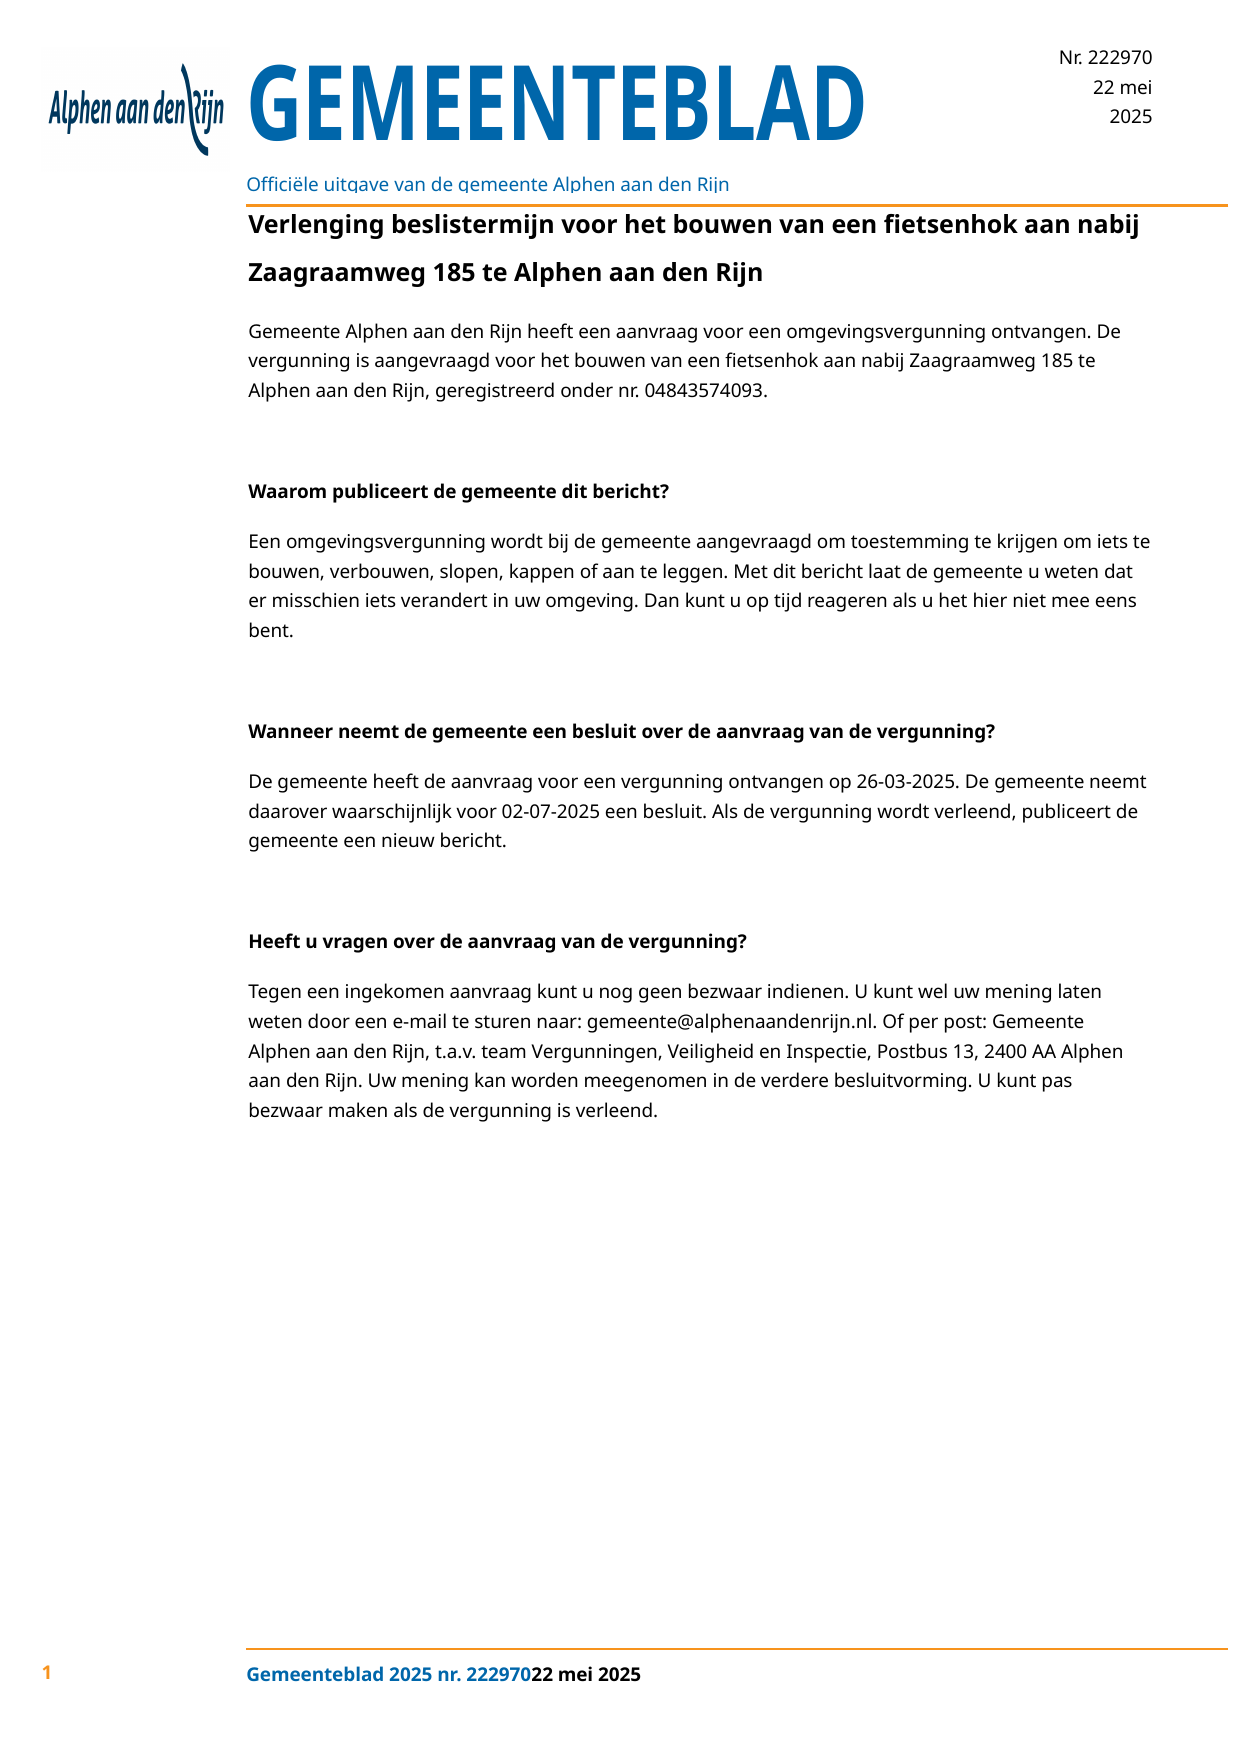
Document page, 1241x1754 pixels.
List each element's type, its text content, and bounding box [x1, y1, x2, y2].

text Tegen een ingekomen aanvraag kunt u nog geen bezwaar indienen. U kunt wel uw mening laten weten door een e-mail te sturen naar: gemeente@alphenaandenrijn.nl. Of per post: Gemeente Alphen aan den Rijn, t.a.v. team Vergunningen, Veiligheid en Inspectie, Postbus 13, 2400 AA Alphen aan den Rijn. Uw mening kan worden meegenomen in de verdere besluitvorming. U kunt pas bezwaar maken als de vergunning is verleend. [248, 979, 1152, 1123]
text De gemeente heeft de aanvraag voor een vergunning ontvangen op 26-03-2025. De gemeente neemt daarover waarschijnlijk voor 02-07-2025 een besluit. Als de vergunning wordt verleend, publiceert de gemeente een nieuw bericht. [248, 768, 1152, 853]
text Wanneer neemt de gemeente een besluit over de aanvraag van de vergunning? [248, 718, 1152, 744]
text Gemeente Alphen aan den Rijn heeft een aanvraag voor een omgevingsvergunning ontvangen. De vergunning is aangevraagd voor het bouwen van een fietsenhok aan nabij Zaagraamweg 185 te Alphen aan den Rijn, geregistreerd onder nr. 04843574093. [248, 318, 1152, 403]
text Waarom publiceert de gemeente dit bericht? [248, 478, 1152, 504]
text Een omgevingsvergunning wordt bij de gemeente aangevraagd om toestemming te krijgen om iets te bouwen, verbouwen, slopen, kappen of aan te leggen. Met dit bericht laat de gemeente u weten dat er misschien iets verandert in uw omgeving. Dan kunt u op tijd reageren als u het hier niet mee eens bent. [248, 528, 1152, 643]
text Heeft u vragen over de aanvraag van de vergunning? [248, 928, 1152, 954]
picture [41, 47, 231, 172]
text Verlenging beslistermijn voor het bouwen van een fietsenhok aan nabij Zaagraamweg 185 te Alphen aan den Rijn [248, 207, 1152, 288]
